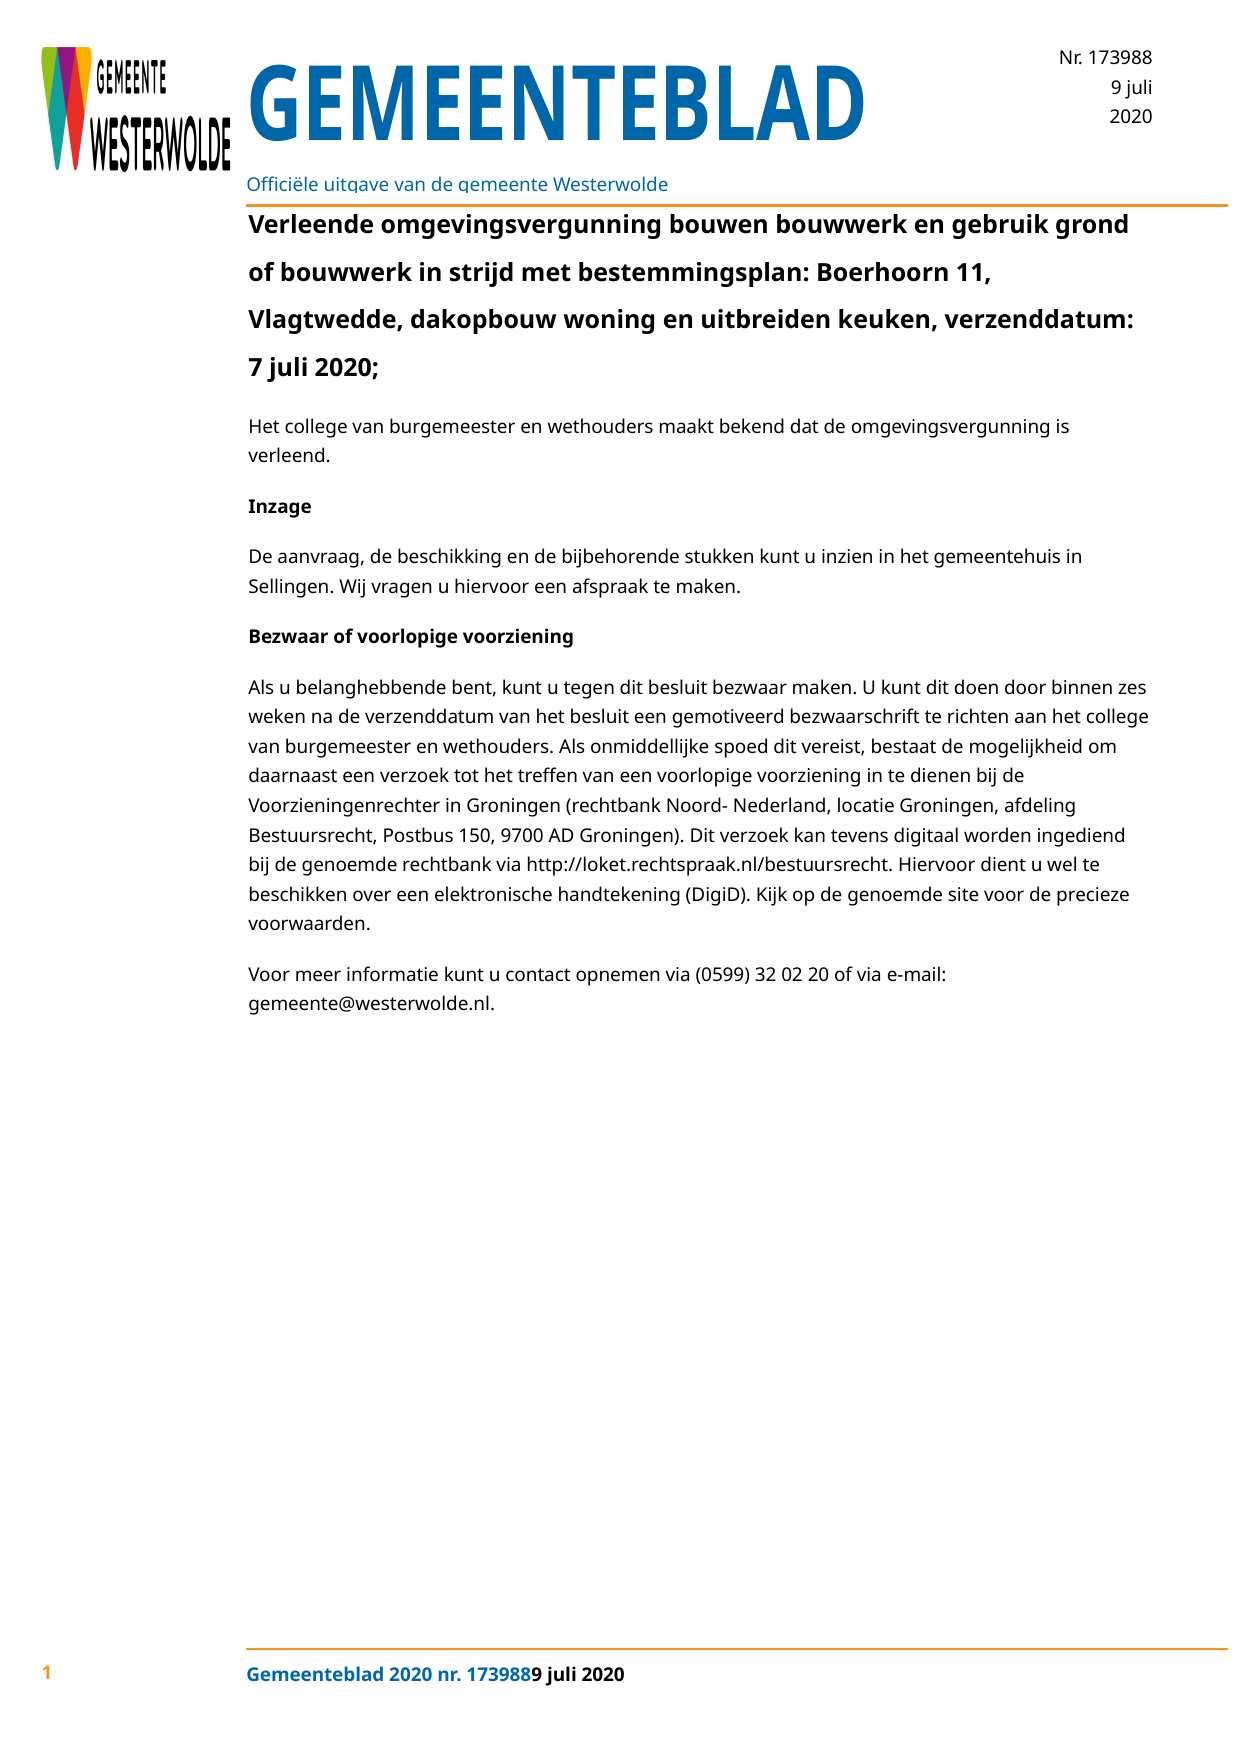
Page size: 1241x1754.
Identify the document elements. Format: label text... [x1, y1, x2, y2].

picture [41, 47, 231, 172]
text Bezwaar of voorlopige voorziening [248, 623, 1152, 649]
text Het college van burgemeester en wethouders maakt bekend dat de omgevingsvergunning is verleend. [248, 413, 1152, 468]
text De aanvraag, de beschikking en de bijbehorende stukken kunt u inzien in het gemeentehuis in Sellingen. Wij vragen u hiervoor een afspraak te maken. [248, 543, 1152, 599]
text Inzage [248, 493, 1152, 519]
text Als u belanghebbende bent, kunt u tegen dit besluit bezwaar maken. U kunt dit doen door binnen zes weken na de verzenddatum van het besluit een gemotiveerd bezwaarschrift te richten aan het college van burgemeester en wethouders. Als onmiddellijke spoed dit vereist, bestaat de mogelijkheid om daarnaast een verzoek tot het treffen van een voorlopige voorziening in te dienen bij de Voorzieningenrechter in Groningen (rechtbank Noord- Nederland, locatie Groningen, afdeling Bestuursrecht, Postbus 150, 9700 AD Groningen). Dit verzoek kan tevens digitaal worden ingediend bij de genoemde rechtbank via http://loket.rechtspraak.nl/bestuursrecht. Hiervoor dient u wel te beschikken over een elektronische handtekening (DigiD). Kijk op de genoemde site voor de precieze voorwaarden. [248, 674, 1152, 936]
text Verleende omgevingsvergunning bouwen bouwwerk en gebruik grond of bouwwerk in strijd met bestemmingsplan: Boerhoorn 11, Vlagtwedde, dakopbouw woning en uitbreiden keuken, verzenddatum: 7 juli 2020; [248, 207, 1152, 384]
text Voor meer informatie kunt u contact opnemen via (0599) 32 02 20 of via e-mail: gemeente@westerwolde.nl. [248, 961, 1152, 1016]
